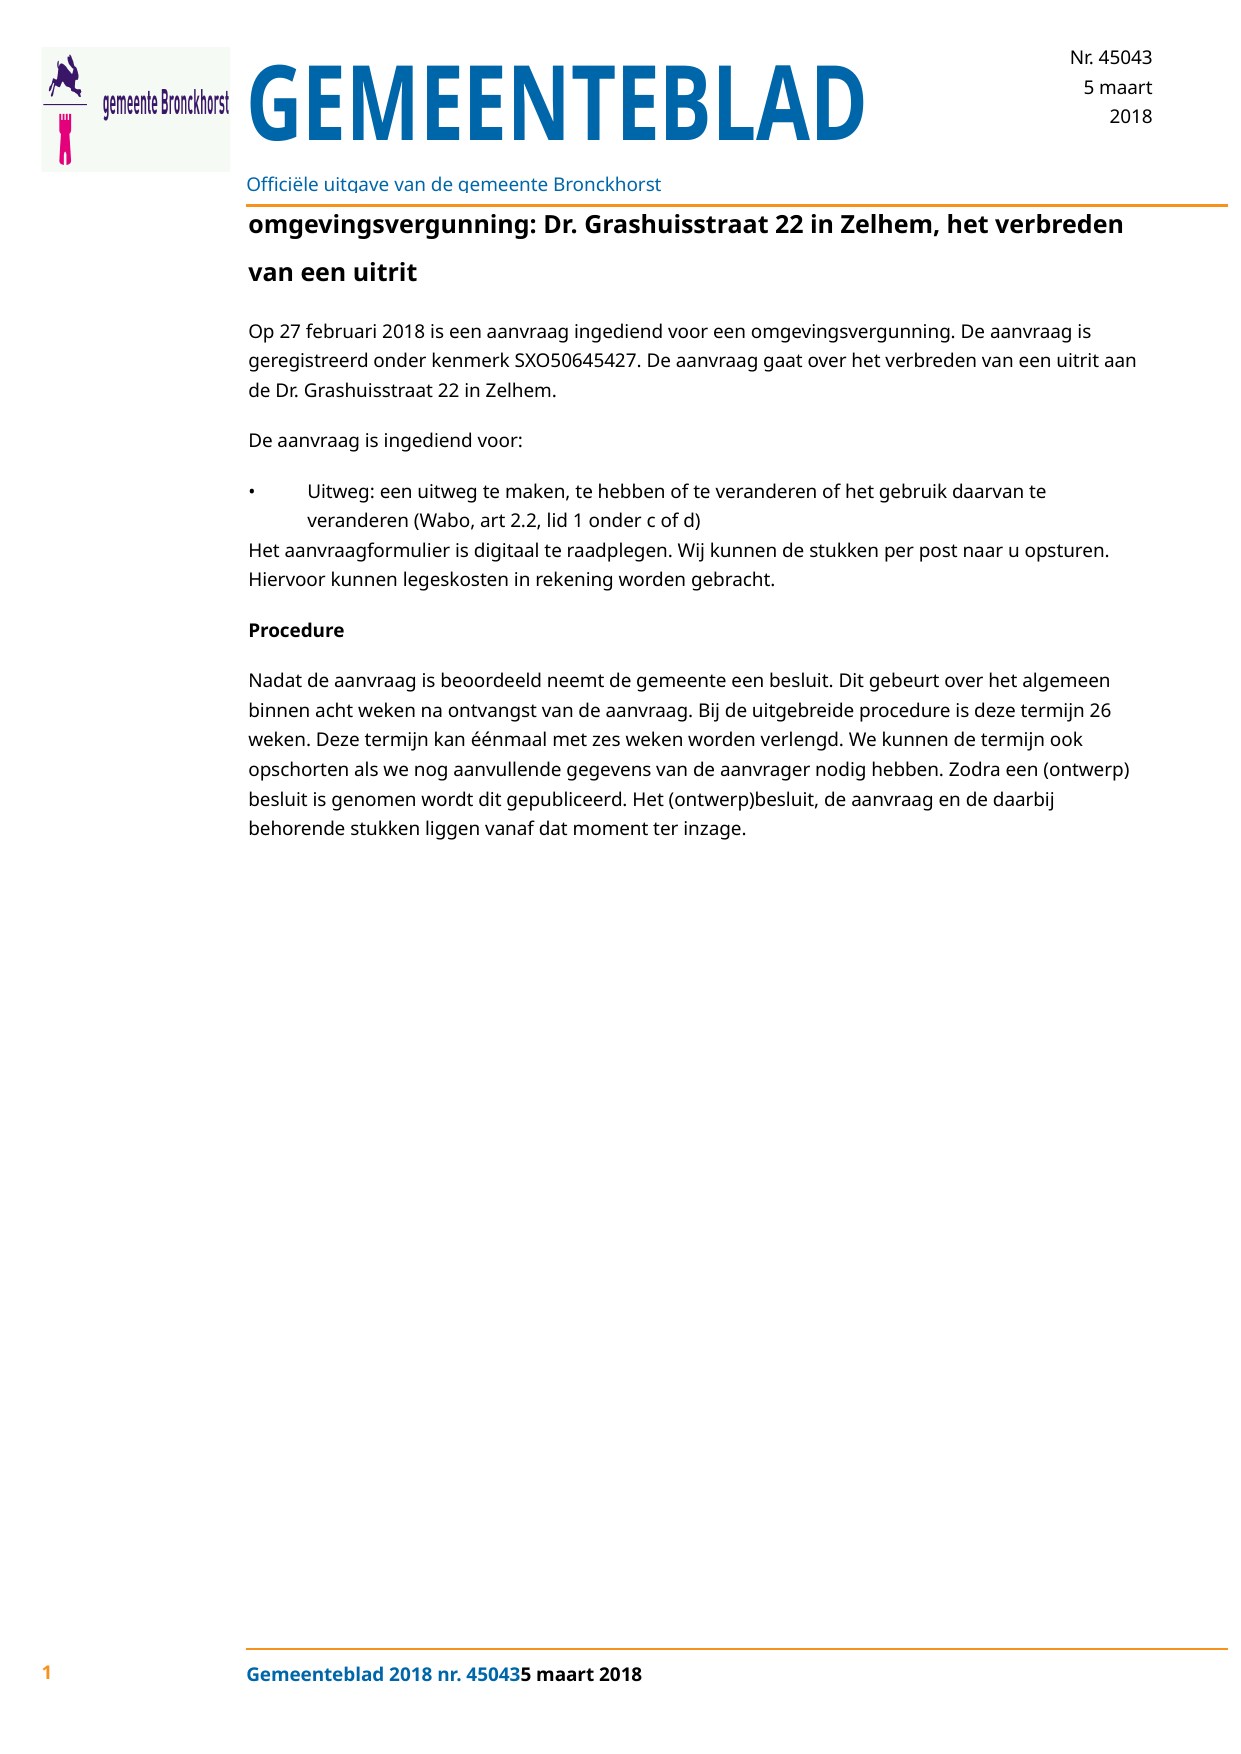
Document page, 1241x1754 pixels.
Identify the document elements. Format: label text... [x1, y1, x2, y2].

text Op 27 februari 2018 is een aanvraag ingediend voor een omgevingsvergunning. De aanvraag is geregistreerd onder kenmerk SXO50645427. De aanvraag gaat over het verbreden van een uitrit aan de Dr. Grashuisstraat 22 in Zelhem. [248, 318, 1152, 403]
text Het aanvraagformulier is digitaal te raadplegen. Wij kunnen de stukken per post naar u opsturen. Hiervoor kunnen legeskosten in rekening worden gebracht. [248, 537, 1152, 592]
picture [41, 47, 231, 172]
text De aanvraag is ingediend voor: [248, 427, 1152, 453]
text Procedure [248, 617, 1152, 643]
list Uitweg: een uitweg te maken, te hebben of te veranderen of het gebruik daarvan te veranderen (Wabo, art 2.2, lid 1 onder c of d) [248, 478, 1152, 533]
text Nadat de aanvraag is beoordeeld neemt de gemeente een besluit. Dit gebeurt over het algemeen binnen acht weken na ontvangst van de aanvraag. Bij de uitgebreide procedure is deze termijn 26 weken. Deze termijn kan éénmaal met zes weken worden verlengd. We kunnen de termijn ook opschorten als we nog aanvullende gegevens van de aanvrager nodig hebben. Zodra een (ontwerp) besluit is genomen wordt dit gepubliceerd. Het (ontwerp)besluit, de aanvraag en de daarbij behorende stukken liggen vanaf dat moment ter inzage. [248, 667, 1152, 841]
text omgevingsvergunning: Dr. Grashuisstraat 22 in Zelhem, het verbreden van een uitrit [248, 207, 1152, 288]
